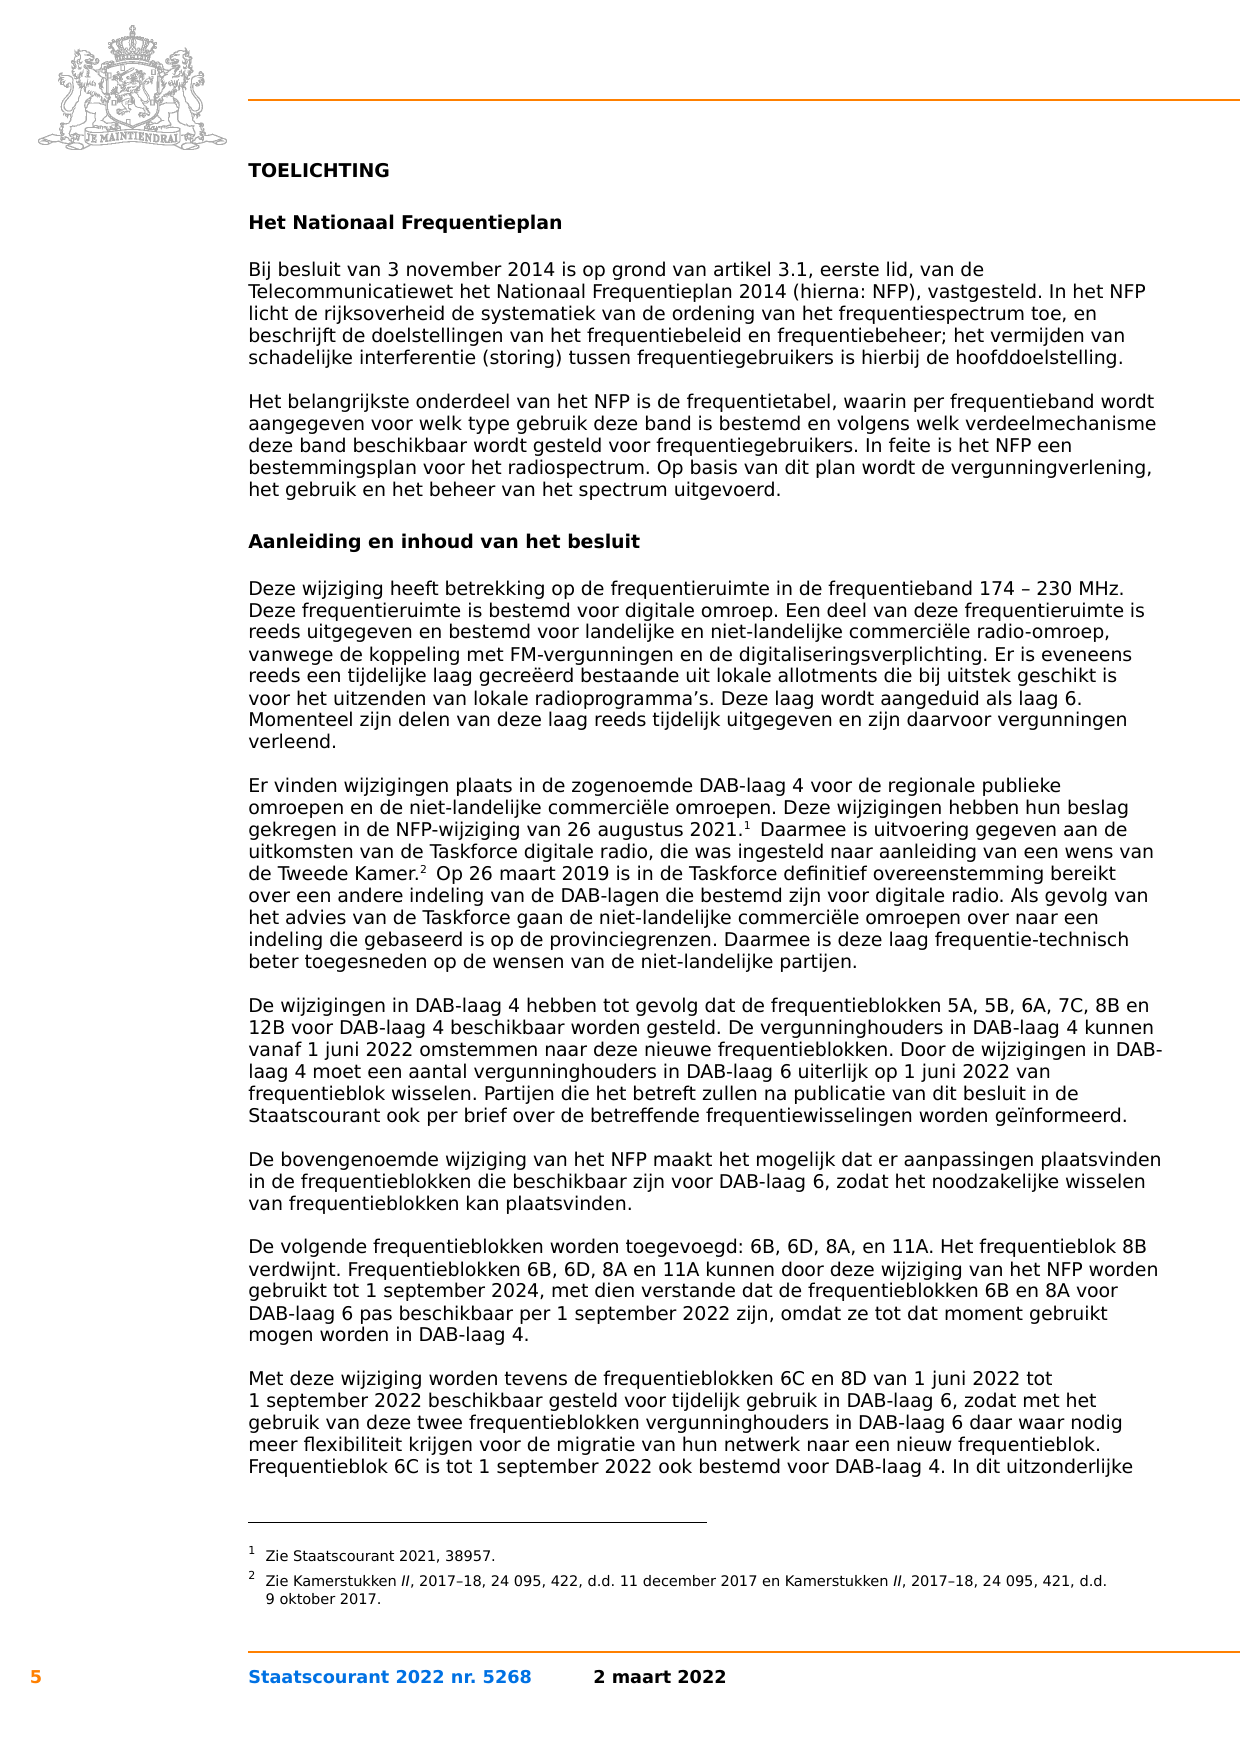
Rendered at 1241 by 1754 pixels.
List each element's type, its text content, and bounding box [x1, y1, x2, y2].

subtitle Het Nationaal Frequentieplan [248, 212, 1163, 234]
text De wijzigingen in DAB-laag 4 hebben tot gevolg dat de frequentieblokken 5A, 5B, 6A, 7C, 8B en 12B voor DAB-laag 4 beschikbaar worden gesteld. De vergunninghouders in DAB-laag 4 kunnen vanaf 1 juni 2022 omstemmen naar deze nieuwe frequentieblokken. Door de wijzigingen in DAB-laag 4 moet een aantal vergunninghouders in DAB-laag 6 uiterlijk op 1 juni 2022 van frequentieblok wisselen. Partijen die het betreft zullen na publicatie van dit besluit in de Staatscourant ook per brief over de betreffende frequentiewisselingen worden geïnformeerd. [248, 995, 1163, 1127]
text Het belangrijkste onderdeel van het NFP is de frequentietabel, waarin per frequentieband wordt aangegeven voor welk type gebruik deze band is bestemd en volgens welk verdeelmechanisme deze band beschikbaar wordt gesteld voor frequentiegebruikers. In feite is het NFP een bestemmingsplan voor het radiospectrum. Op basis van dit plan wordt de vergunningverlening, het gebruik en het beheer van het spectrum uitgevoerd. [248, 391, 1163, 501]
text Zie Staatscourant 2021, 38957. [248, 1544, 1163, 1566]
picture [38, 25, 227, 150]
subtitle TOELICHTING [248, 160, 1163, 182]
text Er vinden wijzigingen plaats in de zogenoemde DAB-laag 4 voor de regionale publieke omroepen en de niet-landelijke commerciële omroepen. Deze wijzigingen hebben hun beslag gekregen in de NFP-wijziging van 26 augustus 2021. Daarmee is uitvoering gegeven aan de uitkomsten van de Taskforce digitale radio, die was ingesteld naar aanleiding van een wens van de Tweede Kamer. Op 26 maart 2019 is in de Taskforce definitief overeenstemming bereikt over een andere indeling van de DAB-lagen die bestemd zijn voor digitale radio. Als gevolg van het advies van de Taskforce gaan de niet-landelijke commerciële omroepen over naar een indeling die gebaseerd is op de provinciegrenzen. Daarmee is deze laag frequentie-technisch beter toegesneden op de wensen van de niet-landelijke partijen. [248, 775, 1163, 973]
text De bovengenoemde wijziging van het NFP maakt het mogelijk dat er aanpassingen plaatsvinden in de frequentieblokken die beschikbaar zijn voor DAB-laag 6, zodat het noodzakelijke wisselen van frequentieblokken kan plaatsvinden. [248, 1149, 1163, 1214]
text Met deze wijziging worden tevens de frequentieblokken 6C en 8D van 1 juni 2022 tot 1 september 2022 beschikbaar gesteld voor tijdelijk gebruik in DAB-laag 6, zodat met het gebruik van deze twee frequentieblokken vergunninghouders in DAB-laag 6 daar waar nodig meer flexibiliteit krijgen voor de migratie van hun netwerk naar een nieuw frequentieblok. Frequentieblok 6C is tot 1 september 2022 ook bestemd voor DAB-laag 4. In dit uitzonderlijke [248, 1368, 1163, 1478]
text Deze wijziging heeft betrekking op de frequentieruimte in de frequentieband 174 – 230 MHz. Deze frequentieruimte is bestemd voor digitale omroep. Een deel van deze frequentieruimte is reeds uitgegeven en bestemd voor landelijke en niet-landelijke commerciële radio-omroep, vanwege de koppeling met FM-vergunningen en de digitaliseringsverplichting. Er is eveneens reeds een tijdelijke laag gecreëerd bestaande uit lokale allotments die bij uitstek geschikt is voor het uitzenden van lokale radioprogramma’s. Deze laag wordt aangeduid als laag 6. Momenteel zijn delen van deze laag reeds tijdelijk uitgegeven en zijn daarvoor vergunningen verleend. [248, 577, 1163, 753]
text Zie Kamerstukken II, 2017–18, 24 095, 422, d.d. 11 december 2017 en Kamerstukken II, 2017–18, 24 095, 421, d.d. 9 oktober 2017. [248, 1569, 1163, 1608]
text Bij besluit van 3 november 2014 is op grond van artikel 3.1, eerste lid, van de Telecommunicatiewet het Nationaal Frequentieplan 2014 (hierna: NFP), vastgesteld. In het NFP licht de rijksoverheid de systematiek van de ordening van het frequentiespectrum toe, en beschrijft de doelstellingen van het frequentiebeleid en frequentiebeheer; het vermijden van schadelijke interferentie (storing) tussen frequentiegebruikers is hierbij de hoofddoelstelling. [248, 259, 1163, 369]
subtitle Aanleiding en inhoud van het besluit [248, 531, 1163, 552]
text De volgende frequentieblokken worden toegevoegd: 6B, 6D, 8A, en 11A. Het frequentieblok 8B verdwijnt. Frequentieblokken 6B, 6D, 8A en 11A kunnen door deze wijziging van het NFP worden gebruikt tot 1 september 2024, met dien verstande dat de frequentieblokken 6B en 8A voor DAB-laag 6 pas beschikbaar per 1 september 2022 zijn, omdat ze tot dat moment gebruikt mogen worden in DAB-laag 4. [248, 1236, 1163, 1346]
